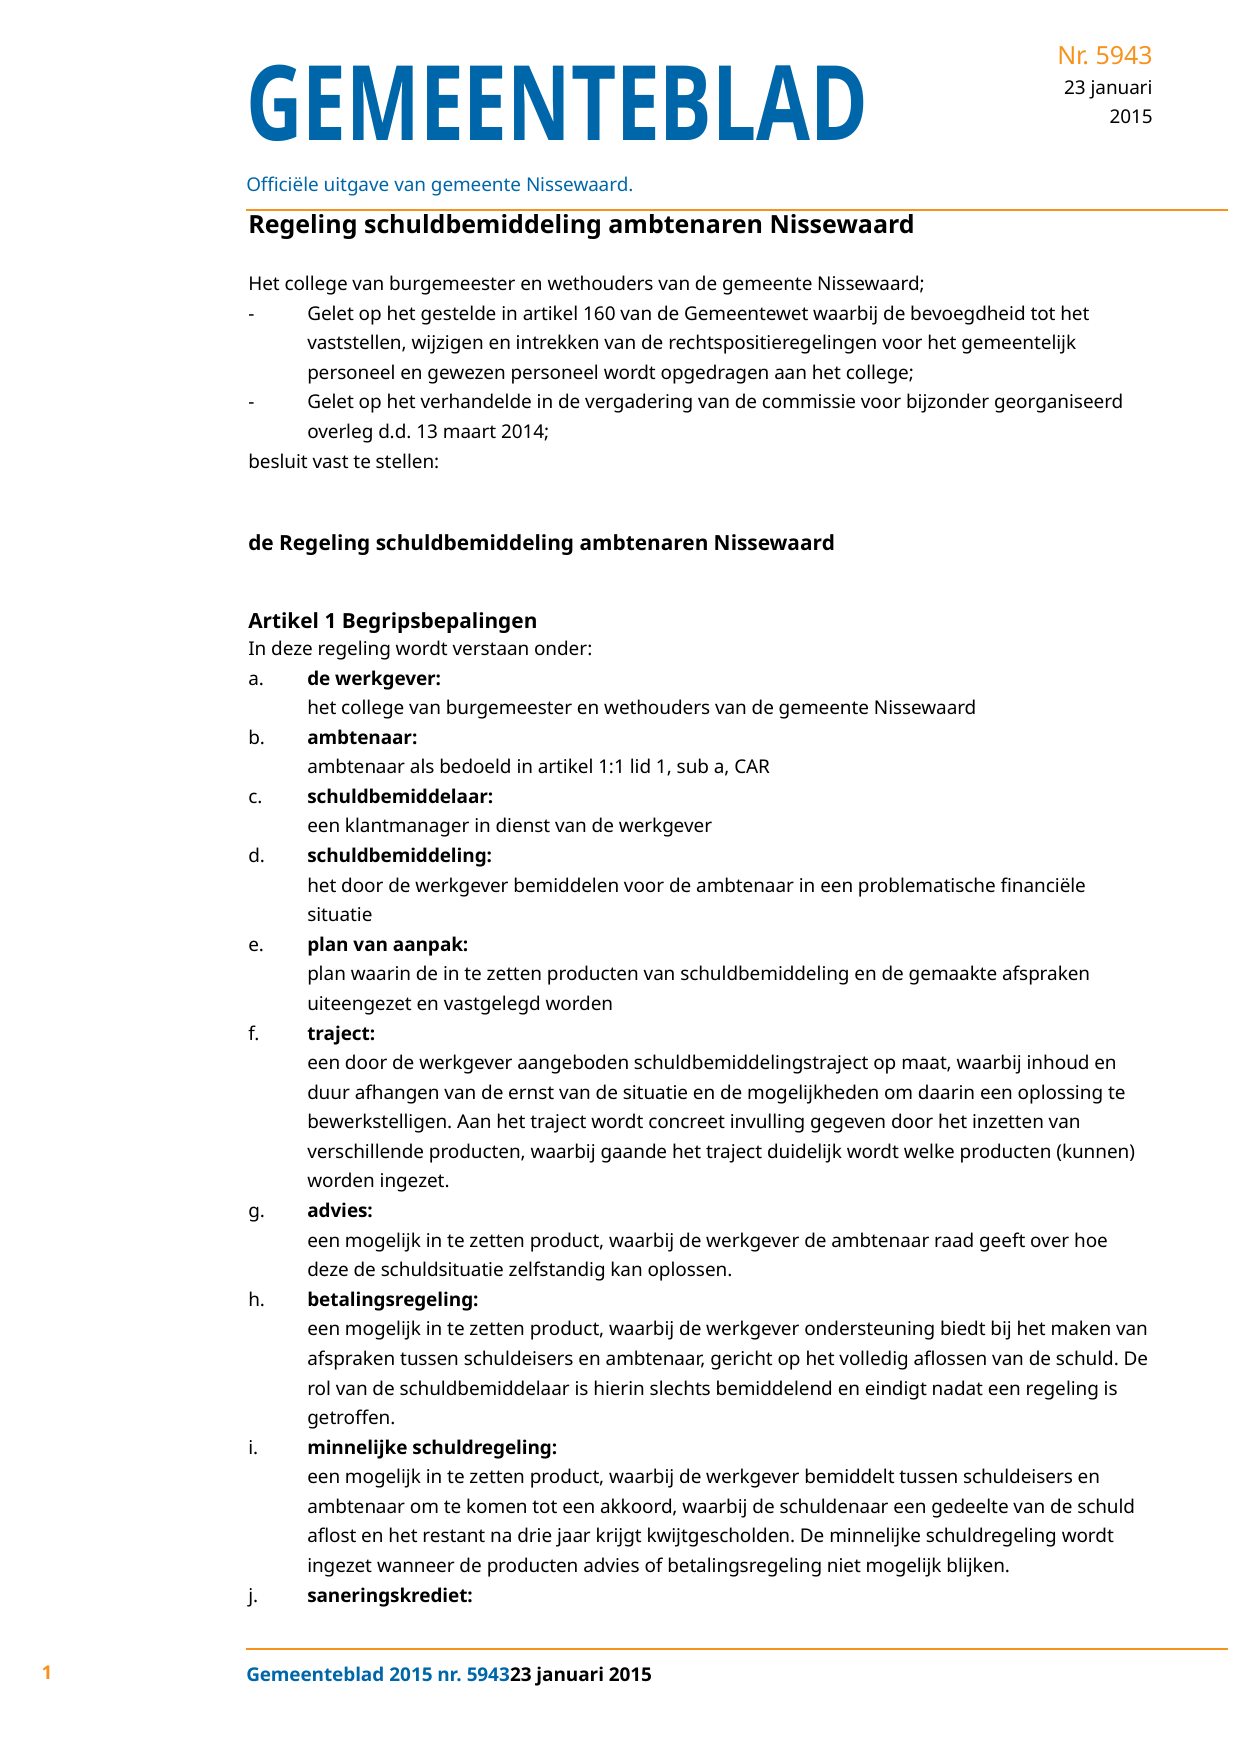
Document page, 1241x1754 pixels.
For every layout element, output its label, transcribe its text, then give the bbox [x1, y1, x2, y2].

list een door de werkgever aangeboden schuldbemiddelingstraject op maat, waarbij inhoud en duur afhangen van de ernst van de situatie en de mogelijkheden om daarin een oplossing te bewerkstelligen. Aan het traject wordt concreet invulling gegeven door het inzetten van verschillende producten, waarbij gaande het traject duidelijk wordt welke producten (kunnen) worden ingezet. [248, 1049, 1152, 1193]
list betalingsregeling: [248, 1286, 1152, 1312]
list ambtenaar: [248, 724, 1152, 749]
text Het college van burgemeester en wethouders van de gemeente Nissewaard; [248, 270, 1152, 296]
text Regeling schuldbemiddeling ambtenaren Nissewaard [248, 211, 1152, 241]
list plan waarin de in te zetten producten van schuldbemiddeling en de gemaakte afspraken uiteengezet en vastgelegd worden [248, 961, 1152, 1016]
list ambtenaar als bedoeld in artikel 1:1 lid 1, sub a, CAR [248, 753, 1152, 779]
list een mogelijk in te zetten product, waarbij de werkgever de ambtenaar raad geeft over hoe deze de schuldsituatie zelfstandig kan oplossen. [248, 1227, 1152, 1282]
list het college van burgemeester en wethouders van de gemeente Nissewaard [248, 694, 1152, 720]
list een mogelijk in te zetten product, waarbij de werkgever ondersteuning biedt bij het maken van afspraken tussen schuldeisers en ambtenaar, gericht op het volledig aflossen van de schuld. De rol van de schuldbemiddelaar is hierin slechts bemiddelend en eindigt nadat een regeling is getroffen. [248, 1316, 1152, 1430]
list minnelijke schuldregeling: [248, 1434, 1152, 1459]
list plan van aanpak: [248, 931, 1152, 957]
text de Regeling schuldbemiddeling ambtenaren Nissewaard [248, 528, 1152, 556]
text Artikel 1 Begripsbepalingen [248, 607, 1152, 635]
list traject: [248, 1020, 1152, 1045]
text besluit vast te stellen: [248, 448, 1152, 473]
list Gelet op het verhandelde in de vergadering van de commissie voor bijzonder georganiseerd overleg d.d. 13 maart 2014; [248, 389, 1152, 444]
picture [41, 47, 231, 172]
list het door de werkgever bemiddelen voor de ambtenaar in een problematische financiële situatie [248, 872, 1152, 927]
list saneringskrediet: [248, 1582, 1152, 1607]
list de werkgever: [248, 665, 1152, 690]
list schuldbemiddeling: [248, 842, 1152, 868]
list advies: [248, 1197, 1152, 1223]
text In deze regeling wordt verstaan onder: [248, 635, 1152, 661]
list schuldbemiddelaar: [248, 783, 1152, 809]
list een klantmanager in dienst van de werkgever [248, 813, 1152, 838]
list Gelet op het gestelde in artikel 160 van de Gemeentewet waarbij de bevoegdheid tot het vaststellen, wijzigen en intrekken van de rechtspositieregelingen voor het gemeentelijk personeel en gewezen personeel wordt opgedragen aan het college; [248, 300, 1152, 385]
list een mogelijk in te zetten product, waarbij de werkgever bemiddelt tussen schuldeisers en ambtenaar om te komen tot een akkoord, waarbij de schuldenaar een gedeelte van de schuld aflost en het restant na drie jaar krijgt kwijtgescholden. De minnelijke schuldregeling wordt ingezet wanneer de producten advies of betalingsregeling niet mogelijk blijken. [248, 1463, 1152, 1578]
